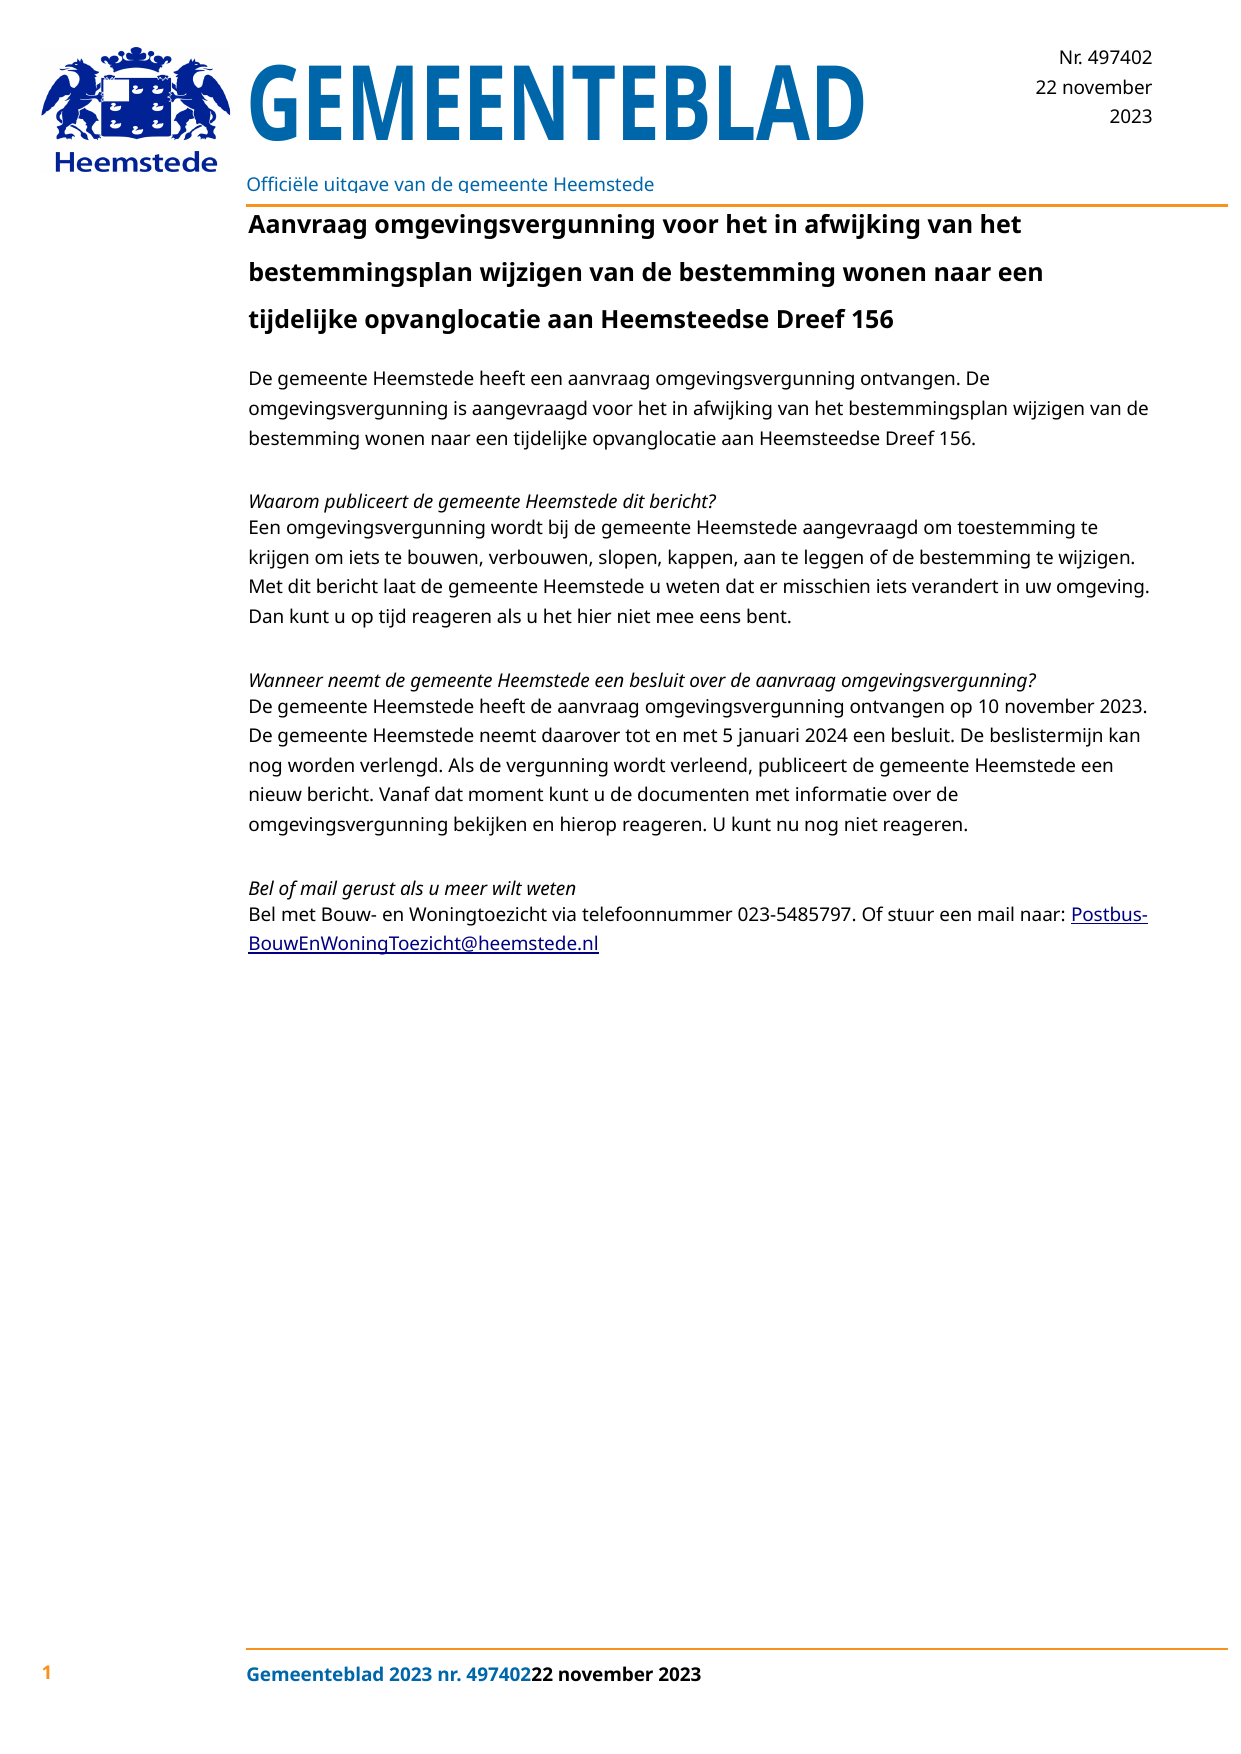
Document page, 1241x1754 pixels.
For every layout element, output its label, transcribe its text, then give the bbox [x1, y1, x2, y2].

text Waarom publiceert de gemeente Heemstede dit bericht? [248, 489, 1152, 514]
text Aanvraag omgevingsvergunning voor het in afwijking van het bestemmingsplan wijzigen van de bestemming wonen naar een tijdelijke opvanglocatie aan Heemsteedse Dreef 156 [248, 207, 1152, 336]
text Bel met Bouw- en Woningtoezicht via telefoonnummer 023-5485797. Of stuur een mail naar: Postbus-BouwEnWoningToezicht@heemstede.nl [248, 901, 1152, 956]
text De gemeente Heemstede heeft de aanvraag omgevingsvergunning ontvangen op 10 november 2023. De gemeente Heemstede neemt daarover tot en met 5 januari 2024 een besluit. De beslistermijn kan nog worden verlengd. Als de vergunning wordt verleend, publiceert de gemeente Heemstede een nieuw bericht. Vanaf dat moment kunt u de documenten met informatie over de omgevingsvergunning bekijken en hierop reageren. U kunt nu nog niet reageren. [248, 693, 1152, 837]
text Wanneer neemt de gemeente Heemstede een besluit over de aanvraag omgevingsvergunning? [248, 667, 1152, 693]
text Bel of mail gerust als u meer wilt weten [248, 875, 1152, 901]
picture [41, 47, 231, 172]
text Een omgevingsvergunning wordt bij de gemeente Heemstede aangevraagd om toestemming te krijgen om iets te bouwen, verbouwen, slopen, kappen, aan te leggen of de bestemming te wijzigen. Met dit bericht laat de gemeente Heemstede u weten dat er misschien iets verandert in uw omgeving. Dan kunt u op tijd reageren als u het hier niet mee eens bent. [248, 514, 1152, 629]
text De gemeente Heemstede heeft een aanvraag omgevingsvergunning ontvangen. De omgevingsvergunning is aangevraagd voor het in afwijking van het bestemmingsplan wijzigen van de bestemming wonen naar een tijdelijke opvanglocatie aan Heemsteedse Dreef 156. [248, 366, 1152, 450]
